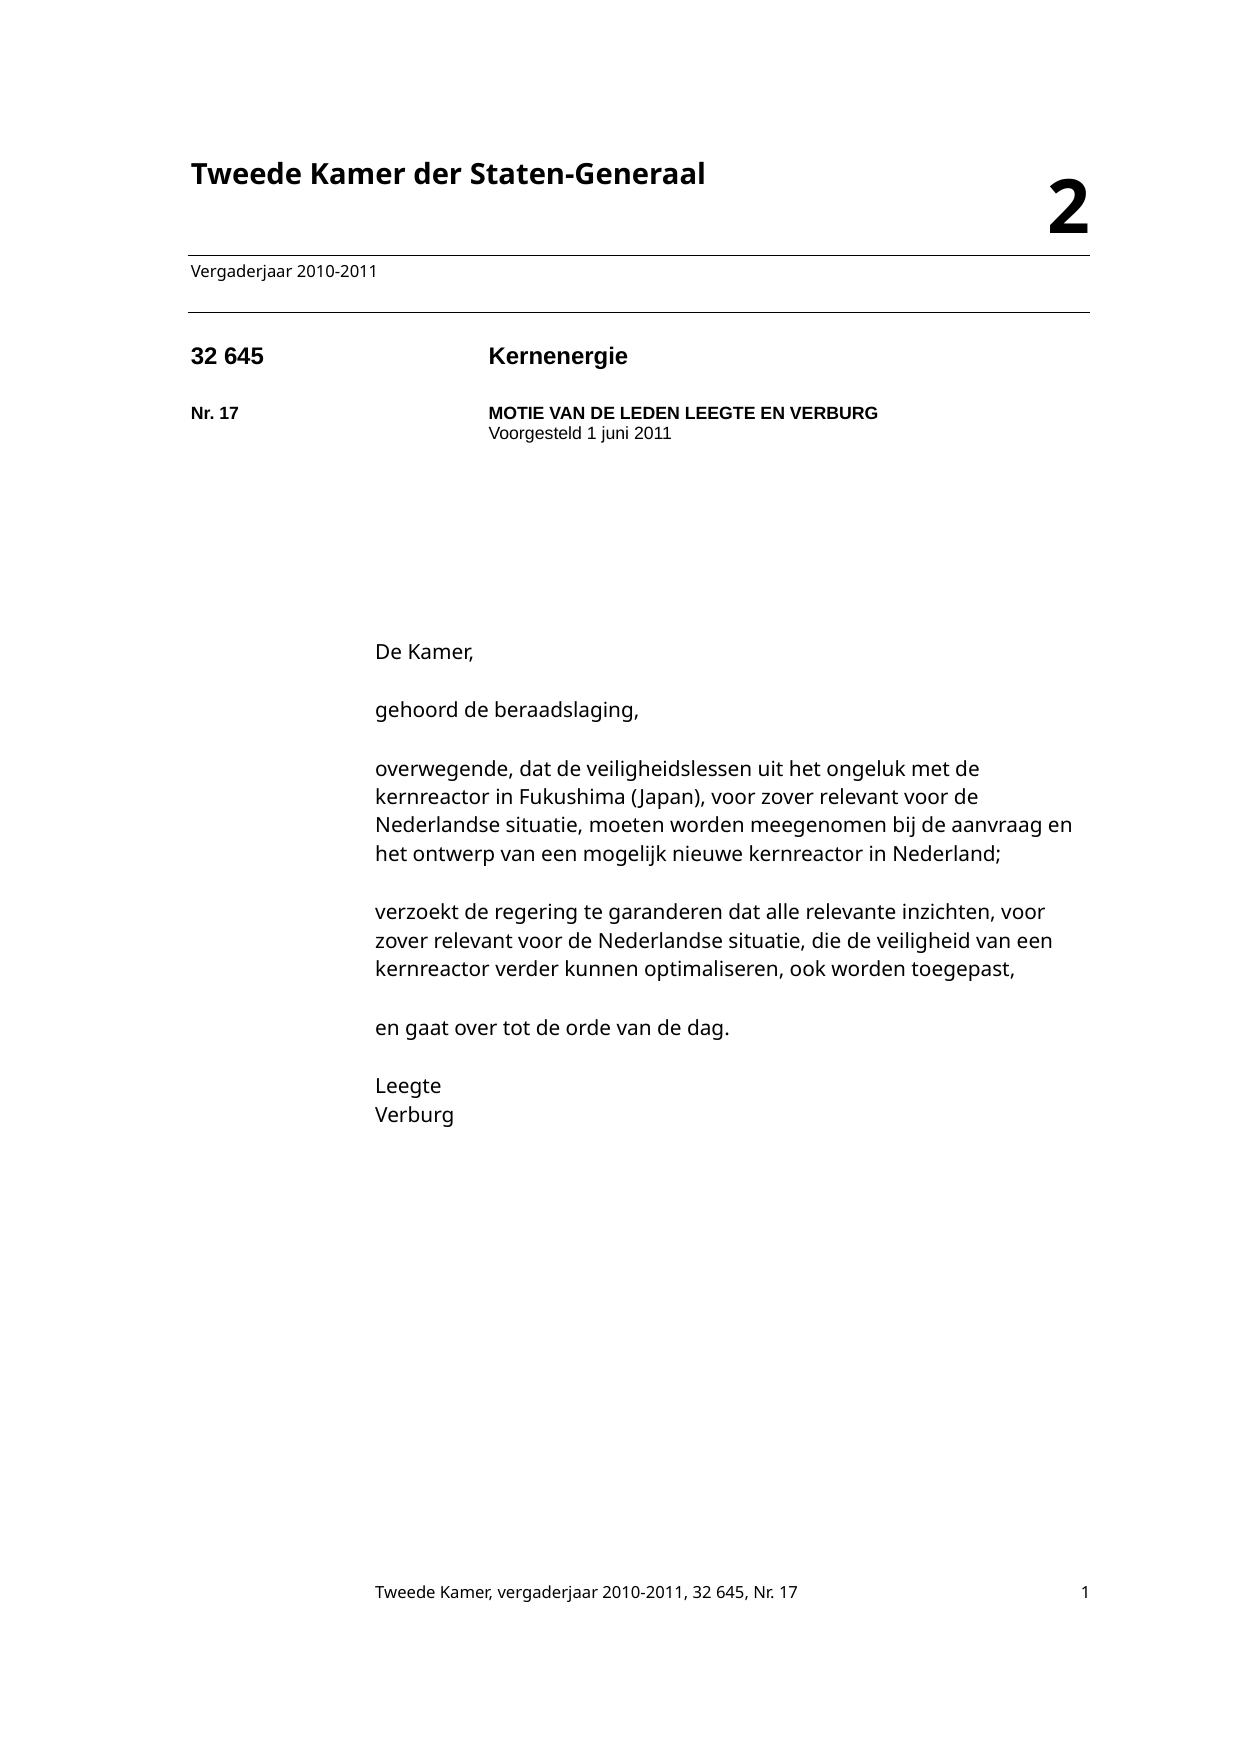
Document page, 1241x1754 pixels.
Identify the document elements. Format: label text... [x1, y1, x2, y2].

table_header Tweede Kamer der Staten-Generaal [188, 150, 909, 255]
text en gaat over tot de orde van de dag. [375, 1013, 1090, 1041]
table_cell [485, 313, 1090, 339]
table_cell Vergaderjaar 2010-2011 [188, 256, 485, 312]
text Verburg [375, 1100, 1090, 1128]
text Leegte [375, 1071, 1090, 1100]
table_cell 32 645 [188, 339, 485, 399]
table_cell [188, 313, 485, 339]
table_header 2 [910, 150, 1090, 255]
text gehoord de beraadslaging, [375, 695, 1090, 724]
table_cell Nr. 17 [188, 399, 485, 518]
text verzoekt de regering te garanderen dat alle relevante inzichten, voor zover relevant voor de Nederlandse situatie, die de veiligheid van een kernreactor verder kunnen optimaliseren, ook worden toegepast, [375, 897, 1090, 983]
text overwegende, dat de veiligheidslessen uit het ongeluk met de kernreactor in Fukushima (Japan), voor zover relevant voor de Nederlandse situatie, moeten worden meegenomen bij de aanvraag en het ontwerp van een mogelijk nieuwe kernreactor in Nederland; [375, 754, 1090, 867]
table_cell [485, 256, 1090, 312]
table_cell Kernenergie [485, 339, 1090, 399]
table_cell MOTIE VAN DE LEDEN LEEGTE EN VERBURG Voorgesteld 1 juni 2011 [485, 399, 1090, 518]
text De Kamer, [375, 637, 1090, 665]
